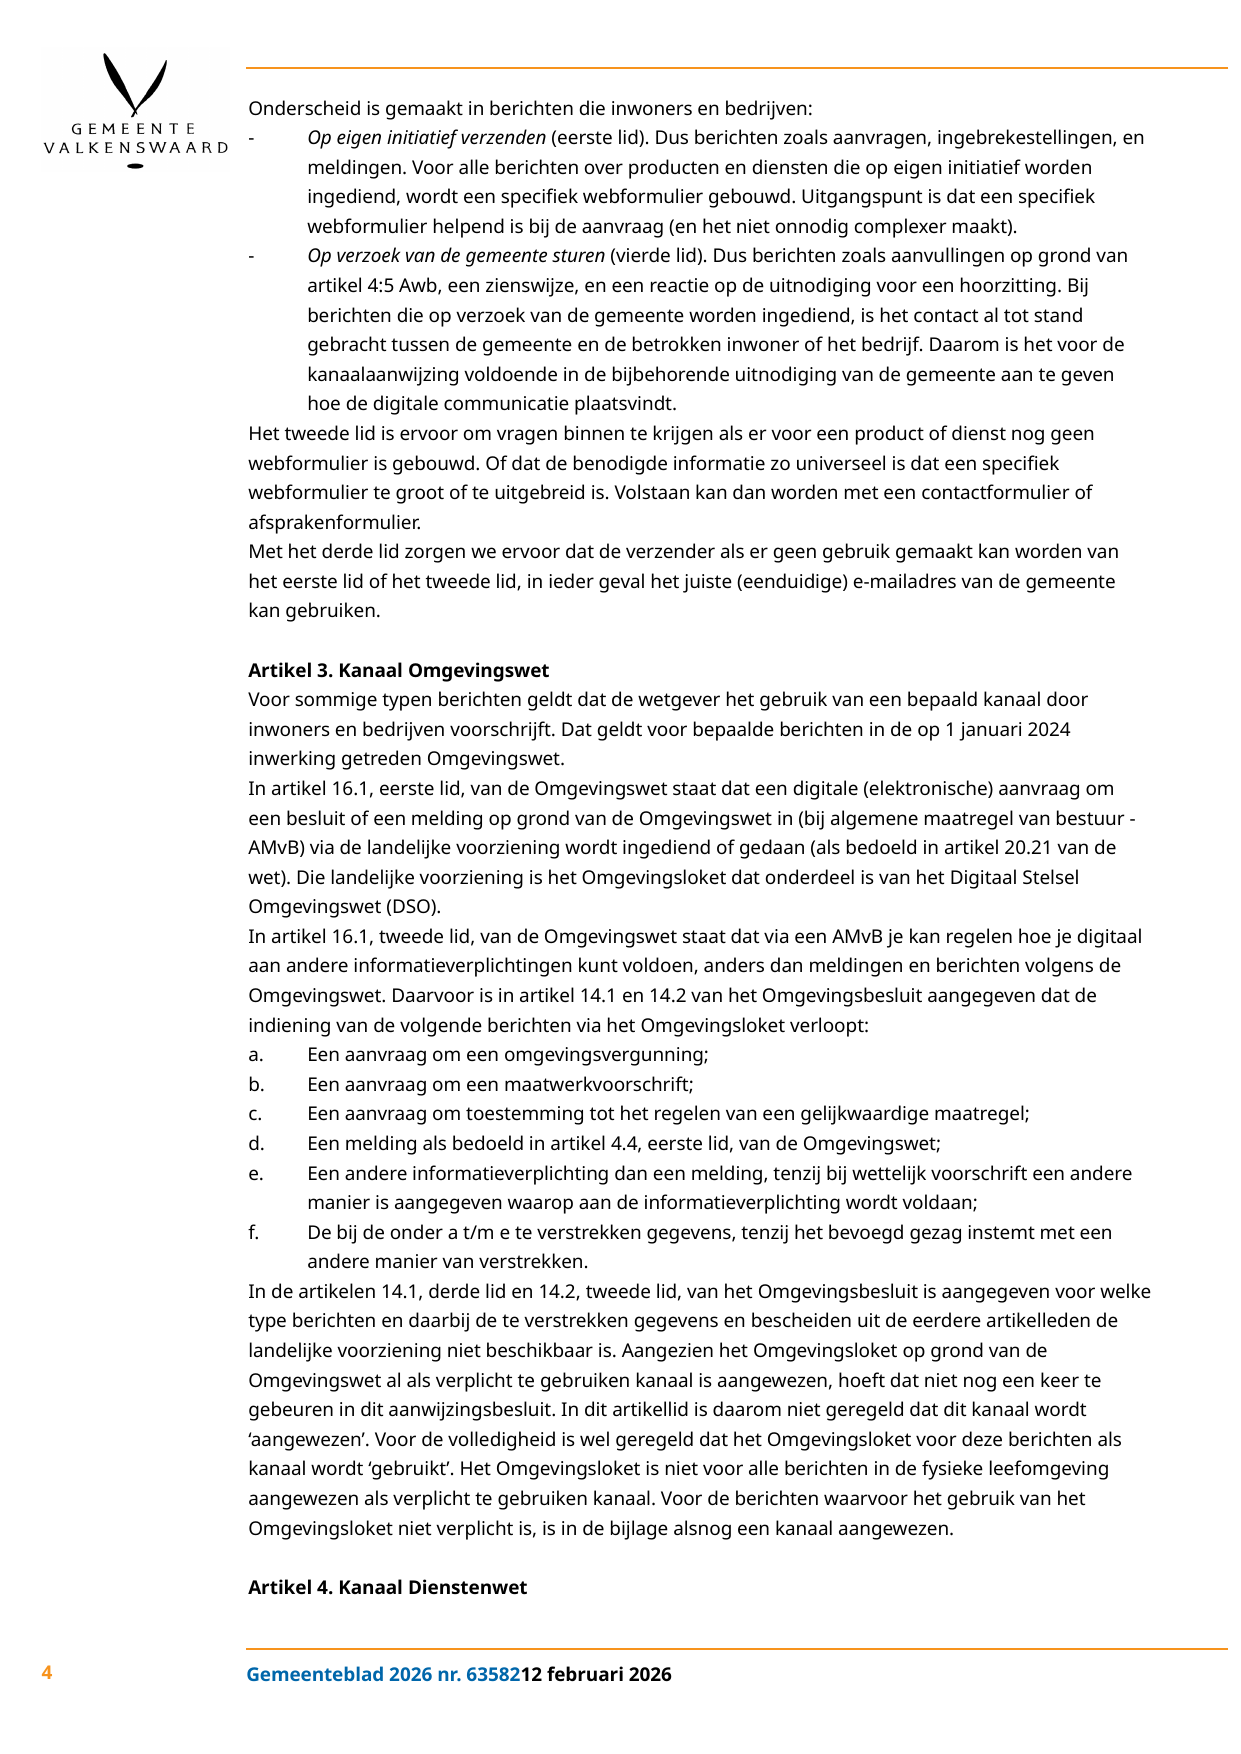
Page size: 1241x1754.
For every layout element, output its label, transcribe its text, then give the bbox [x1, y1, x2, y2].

list Een melding als bedoeld in artikel 4.4, eerste lid, van de Omgevingswet; [248, 1130, 1152, 1156]
list Een andere informatieverplichting dan een melding, tenzij bij wettelijk voorschrift een andere manier is aangegeven waarop aan de informatieverplichting wordt voldaan; [248, 1160, 1152, 1215]
list Een aanvraag om een omgevingsvergunning; [248, 1041, 1152, 1067]
text In de artikelen 14.1, derde lid en 14.2, tweede lid, van het Omgevingsbesluit is aangegeven voor welke type berichten en daarbij de te verstrekken gegevens en bescheiden uit de eerdere artikelleden de landelijke voorziening niet beschikbaar is. Aangezien het Omgevingsloket op grond van de Omgevingswet al als verplicht te gebruiken kanaal is aangewezen, hoeft dat niet nog een keer te gebeuren in dit aanwijzingsbesluit. In dit artikellid is daarom niet geregeld dat dit kanaal wordt ‘aangewezen’. Voor de volledigheid is wel geregeld dat het Omgevingsloket voor deze berichten als kanaal wordt ‘gebruikt’. Het Omgevingsloket is niet voor alle berichten in de fysieke leefomgeving aangewezen als verplicht te gebruiken kanaal. Voor de berichten waarvoor het gebruik van het Omgevingsloket niet verplicht is, is in de bijlage alsnog een kanaal aangewezen. [248, 1278, 1152, 1541]
text Het tweede lid is ervoor om vragen binnen te krijgen als er voor een product of dienst nog geen webformulier is gebouwd. Of dat de benodigde informatie zo universeel is dat een specifiek webformulier te groot of te uitgebreid is. Volstaan kan dan worden met een contactformulier of afsprakenformulier. [248, 420, 1152, 535]
text Artikel 4. Kanaal Dienstenwet [248, 1574, 1152, 1600]
text In artikel 16.1, tweede lid, van de Omgevingswet staat dat via een AMvB je kan regelen hoe je digitaal aan andere informatieverplichtingen kunt voldoen, anders dan meldingen en berichten volgens de Omgevingswet. Daarvoor is in artikel 14.1 en 14.2 van het Omgevingsbesluit aangegeven dat de indiening van de volgende berichten via het Omgevingsloket verloopt: [248, 923, 1152, 1038]
list Een aanvraag om een maatwerkvoorschrift; [248, 1071, 1152, 1097]
text Met het derde lid zorgen we ervoor dat de verzender als er geen gebruik gemaakt kan worden van het eerste lid of het tweede lid, in ieder geval het juiste (eenduidige) e-mailadres van de gemeente kan gebruiken. [248, 538, 1152, 623]
text In artikel 16.1, eerste lid, van de Omgevingswet staat dat een digitale (elektronische) aanvraag om een besluit of een melding op grond van de Omgevingswet in (bij algemene maatregel van bestuur - AMvB) via de landelijke voorziening wordt ingediend of gedaan (als bedoeld in artikel 20.21 van de wet). Die landelijke voorziening is het Omgevingsloket dat onderdeel is van het Digitaal Stelsel Omgevingswet (DSO). [248, 775, 1152, 919]
text Voor sommige typen berichten geldt dat de wetgever het gebruik van een bepaald kanaal door inwoners en bedrijven voorschrijft. Dat geldt voor bepaalde berichten in de op 1 januari 2024 inwerking getreden Omgevingswet. [248, 686, 1152, 771]
list Op verzoek van de gemeente sturen (vierde lid). Dus berichten zoals aanvullingen op grond van artikel 4:5 Awb, een zienswijze, en een reactie op de uitnodiging voor een hoorzitting. Bij berichten die op verzoek van de gemeente worden ingediend, is het contact al tot stand gebracht tussen de gemeente en de betrokken inwoner of het bedrijf. Daarom is het voor de kanaalaanwijzing voldoende in de bijbehorende uitnodiging van de gemeente aan te geven hoe de digitale communicatie plaatsvindt. [248, 243, 1152, 416]
list De bij de onder a t/m e te verstrekken gegevens, tenzij het bevoegd gezag instemt met een andere manier van verstrekken. [248, 1219, 1152, 1274]
list Een aanvraag om toestemming tot het regelen van een gelijkwaardige maatregel; [248, 1101, 1152, 1126]
text Artikel 3. Kanaal Omgevingswet [248, 657, 1152, 683]
picture [41, 47, 231, 172]
text Onderscheid is gemaakt in berichten die inwoners en bedrijven: [248, 95, 1152, 121]
list Op eigen initiatief verzenden (eerste lid). Dus berichten zoals aanvragen, ingebrekestellingen, en meldingen. Voor alle berichten over producten en diensten die op eigen initiatief worden ingediend, wordt een specifiek webformulier gebouwd. Uitgangspunt is dat een specifiek webformulier helpend is bij de aanvraag (en het niet onnodig complexer maakt). [248, 124, 1152, 239]
